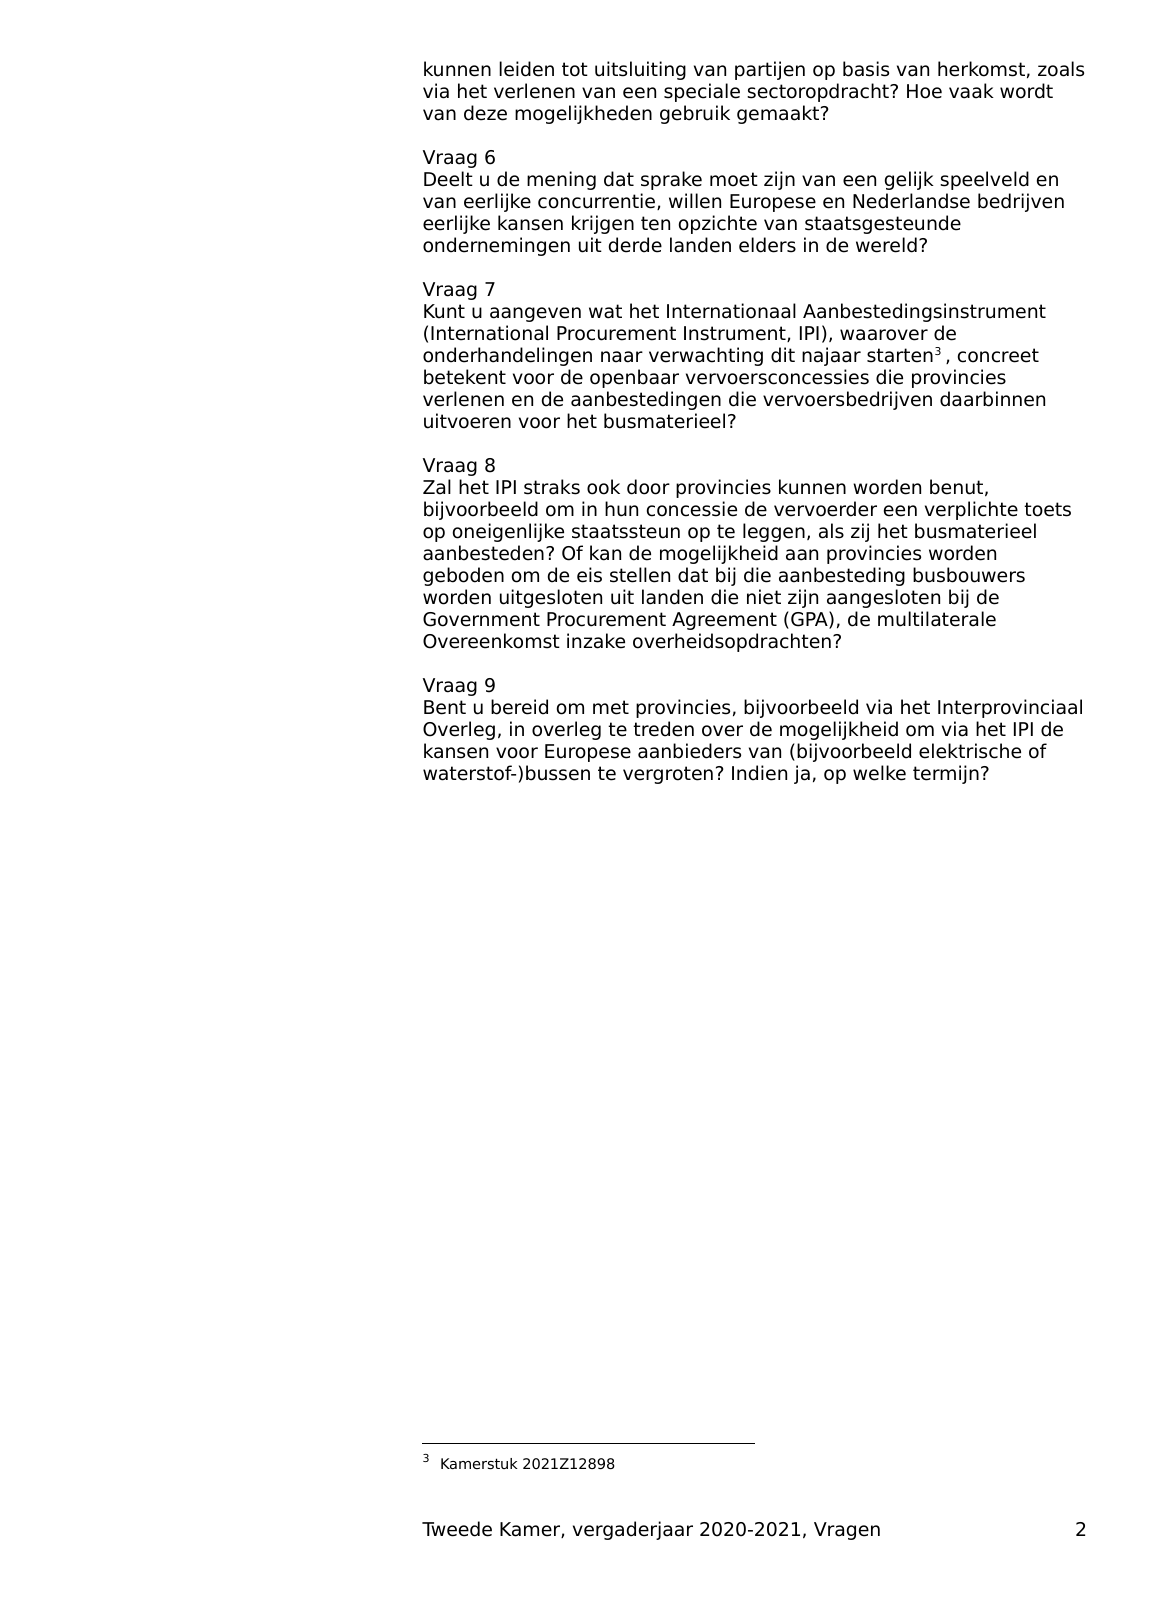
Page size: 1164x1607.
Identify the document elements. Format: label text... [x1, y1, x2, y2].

text Deelt u de mening dat sprake moet zijn van een gelijk speelveld en van eerlijke concurrentie, willen Europese en Nederlandse bedrijven eerlijke kansen krijgen ten opzichte van staatsgesteunde ondernemingen uit derde landen elders in de wereld? [422, 169, 1087, 257]
text Bent u bereid om met provincies, bijvoorbeeld via het Interprovinciaal Overleg, in overleg te treden over de mogelijkheid om via het IPI de kansen voor Europese aanbieders van (bijvoorbeeld elektrische of waterstof-)bussen te vergroten? Indien ja, op welke termijn? [422, 697, 1087, 785]
text Vraag 7 [422, 279, 1087, 301]
text kunnen leiden tot uitsluiting van partijen op basis van herkomst, zoals via het verlenen van een speciale sectoropdracht? Hoe vaak wordt van deze mogelijkheden gebruik gemaakt? [422, 59, 1087, 125]
text Kunt u aangeven wat het Internationaal Aanbestedingsinstrument (International Procurement Instrument, IPI), waarover de onderhandelingen naar verwachting dit najaar starten, concreet betekent voor de openbaar vervoersconcessies die provincies verlenen en de aanbestedingen die vervoersbedrijven daarbinnen uitvoeren voor het busmaterieel? [422, 301, 1087, 433]
text Vraag 6 [422, 147, 1087, 169]
text Vraag 9 [422, 675, 1087, 697]
text Zal het IPI straks ook door provincies kunnen worden benut, bijvoorbeeld om in hun concessie de vervoerder een verplichte toets op oneigenlijke staatssteun op te leggen, als zij het busmaterieel aanbesteden? Of kan de mogelijkheid aan provincies worden geboden om de eis stellen dat bij die aanbesteding busbouwers worden uitgesloten uit landen die niet zijn aangesloten bij de Government Procurement Agreement (GPA), de multilaterale Overeenkomst inzake overheidsopdrachten? [422, 477, 1087, 653]
text Kamerstuk 2021Z12898 [422, 1452, 1087, 1474]
text Vraag 8 [422, 455, 1087, 477]
